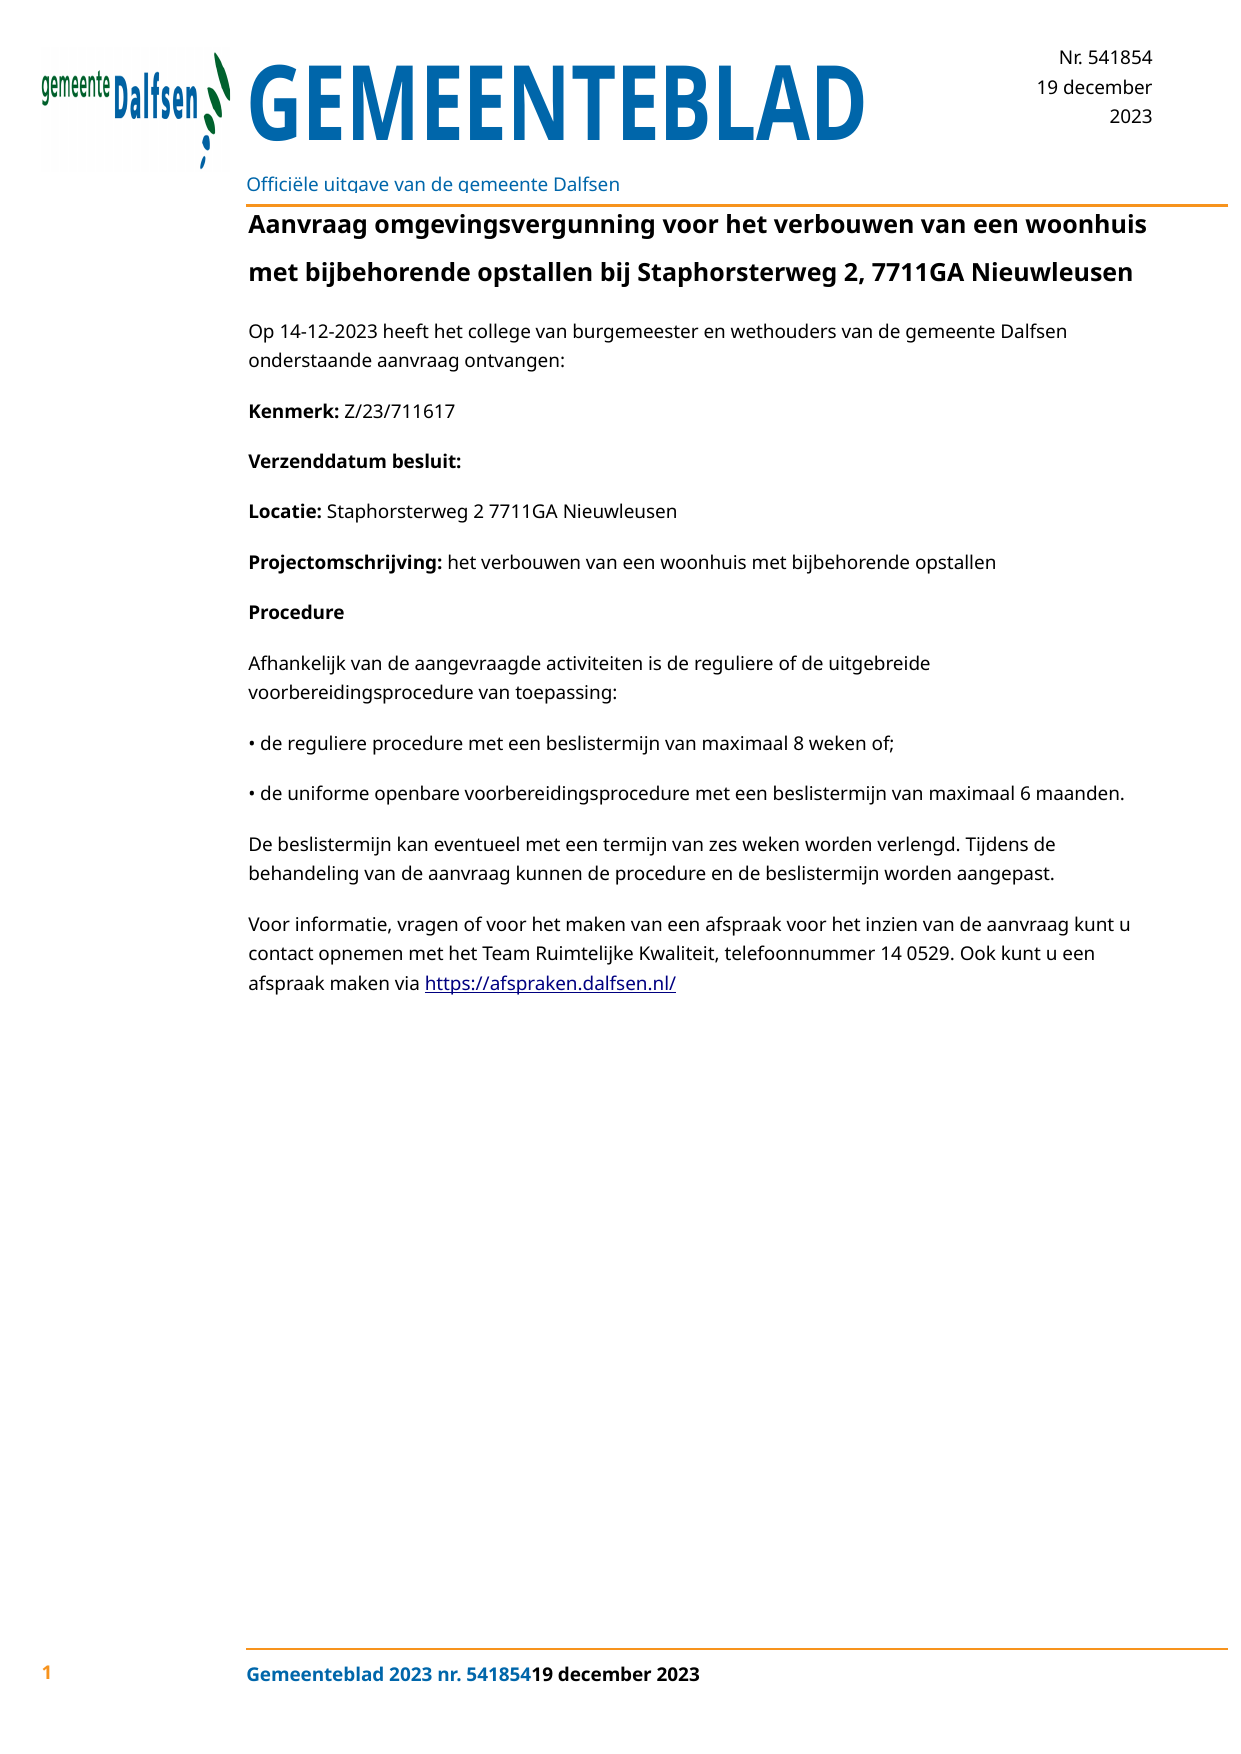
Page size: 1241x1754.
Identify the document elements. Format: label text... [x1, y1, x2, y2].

text Procedure [248, 599, 1152, 625]
text Kenmerk: Z/23/711617 [248, 398, 1152, 424]
text • de uniforme openbare voorbereidingsprocedure met een beslistermijn van maximaal 6 maanden. [248, 780, 1152, 806]
text Verzenddatum besluit: [248, 448, 1152, 474]
text De beslistermijn kan eventueel met een termijn van zes weken worden verlengd. Tijdens de behandeling van de aanvraag kunnen de procedure en de beslistermijn worden aangepast. [248, 831, 1152, 886]
text • de reguliere procedure met een beslistermijn van maximaal 8 weken of; [248, 730, 1152, 756]
text Aanvraag omgevingsvergunning voor het verbouwen van een woonhuis met bijbehorende opstallen bij Staphorsterweg 2, 7711GA Nieuwleusen [248, 207, 1152, 288]
picture [41, 47, 231, 172]
text Afhankelijk van de aangevraagde activiteiten is de reguliere of de uitgebreide voorbereidingsprocedure van toepassing: [248, 650, 1152, 705]
text Locatie: Staphorsterweg 2 7711GA Nieuwleusen [248, 499, 1152, 524]
text Projectomschrijving: het verbouwen van een woonhuis met bijbehorende opstallen [248, 549, 1152, 575]
text Voor informatie, vragen of voor het maken van een afspraak voor het inzien van de aanvraag kunt u contact opnemen met het Team Ruimtelijke Kwaliteit, telefoonnummer 14 0529. Ook kunt u een afspraak maken via https://afspraken.dalfsen.nl/ [248, 911, 1152, 996]
text Op 14-12-2023 heeft het college van burgemeester en wethouders van de gemeente Dalfsen onderstaande aanvraag ontvangen: [248, 318, 1152, 373]
